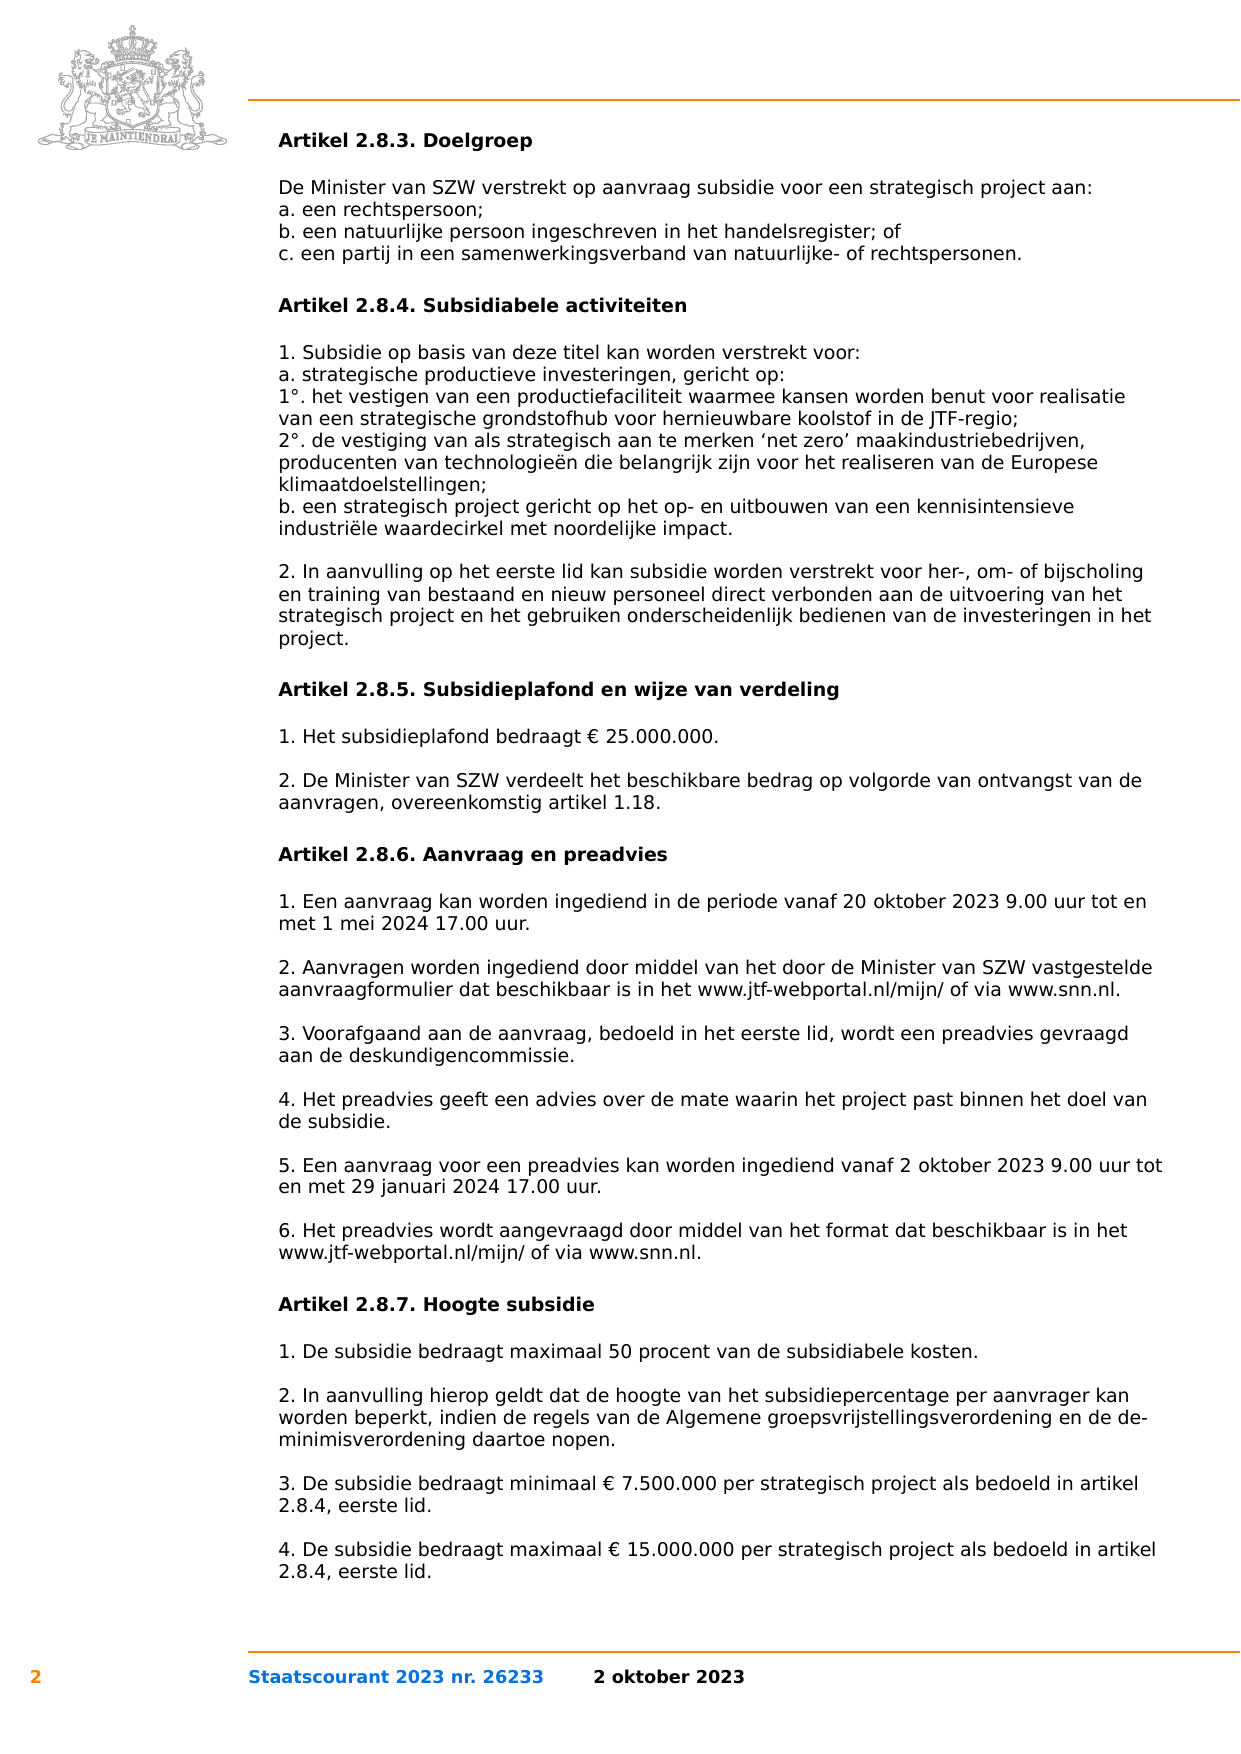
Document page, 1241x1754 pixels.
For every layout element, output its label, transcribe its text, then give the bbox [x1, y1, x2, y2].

text 3. Voorafgaand aan de aanvraag, bedoeld in het eerste lid, wordt een preadvies gevraagd aan de deskundigencommissie. [278, 1023, 1163, 1067]
subtitle Artikel 2.8.7. Hoogte subsidie [278, 1294, 1163, 1316]
text a. strategische productieve investeringen, gericht op: [278, 364, 1163, 386]
text 1. Subsidie op basis van deze titel kan worden verstrekt voor: [278, 342, 1163, 364]
text 2. De Minister van SZW verdeelt het beschikbare bedrag op volgorde van ontvangst van de aanvragen, overeenkomstig artikel 1.18. [278, 770, 1163, 814]
picture [38, 25, 227, 150]
text c. een partij in een samenwerkingsverband van natuurlijke- of rechtspersonen. [278, 243, 1163, 265]
text 5. Een aanvraag voor een preadvies kan worden ingediend vanaf 2 oktober 2023 9.00 uur tot en met 29 januari 2024 17.00 uur. [278, 1154, 1163, 1198]
text 2. In aanvulling op het eerste lid kan subsidie worden verstrekt voor her-, om- of bijscholing en training van bestaand en nieuw personeel direct verbonden aan de uitvoering van het strategisch project en het gebruiken onderscheidenlijk bedienen van de investeringen in het project. [278, 561, 1163, 649]
subtitle Artikel 2.8.5. Subsidieplafond en wijze van verdeling [278, 679, 1163, 701]
text 2. In aanvulling hierop geldt dat de hoogte van het subsidiepercentage per aanvrager kan worden beperkt, indien de regels van de Algemene groepsvrijstellingsverordening en de de-minimisverordening daartoe nopen. [278, 1385, 1163, 1451]
text 2. Aanvragen worden ingediend door middel van het door de Minister van SZW vastgestelde aanvraagformulier dat beschikbaar is in het www.jtf-webportal.nl/mijn/ of via www.snn.nl. [278, 957, 1163, 1001]
text 1. De subsidie bedraagt maximaal 50 procent van de subsidiabele kosten. [278, 1341, 1163, 1363]
text 1. Het subsidieplafond bedraagt € 25.000.000. [278, 726, 1163, 748]
subtitle Artikel 2.8.6. Aanvraag en preadvies [278, 844, 1163, 866]
text a. een rechtspersoon; [278, 199, 1163, 221]
text 3. De subsidie bedraagt minimaal € 7.500.000 per strategisch project als bedoeld in artikel 2.8.4, eerste lid. [278, 1473, 1163, 1517]
text 4. De subsidie bedraagt maximaal € 15.000.000 per strategisch project als bedoeld in artikel 2.8.4, eerste lid. [278, 1539, 1163, 1583]
text 6. Het preadvies wordt aangevraagd door middel van het format dat beschikbaar is in het www.jtf-webportal.nl/mijn/ of via www.snn.nl. [278, 1220, 1163, 1264]
text 4. Het preadvies geeft een advies over de mate waarin het project past binnen het doel van de subsidie. [278, 1089, 1163, 1133]
subtitle Artikel 2.8.3. Doelgroep [278, 130, 1163, 152]
text 1. Een aanvraag kan worden ingediend in de periode vanaf 20 oktober 2023 9.00 uur tot en met 1 mei 2024 17.00 uur. [278, 891, 1163, 935]
text De Minister van SZW verstrekt op aanvraag subsidie voor een strategisch project aan: [278, 177, 1163, 199]
text b. een strategisch project gericht op het op- en uitbouwen van een kennisintensieve industriële waardecirkel met noordelijke impact. [278, 496, 1163, 539]
subtitle Artikel 2.8.4. Subsidiabele activiteiten [278, 295, 1163, 317]
text 2°. de vestiging van als strategisch aan te merken ‘net zero’ maakindustriebedrijven, producenten van technologieën die belangrijk zijn voor het realiseren van de Europese klimaatdoelstellingen; [278, 430, 1163, 496]
text b. een natuurlijke persoon ingeschreven in het handelsregister; of [278, 221, 1163, 243]
text 1°. het vestigen van een productiefaciliteit waarmee kansen worden benut voor realisatie van een strategische grondstofhub voor hernieuwbare koolstof in de JTF-regio; [278, 386, 1163, 430]
